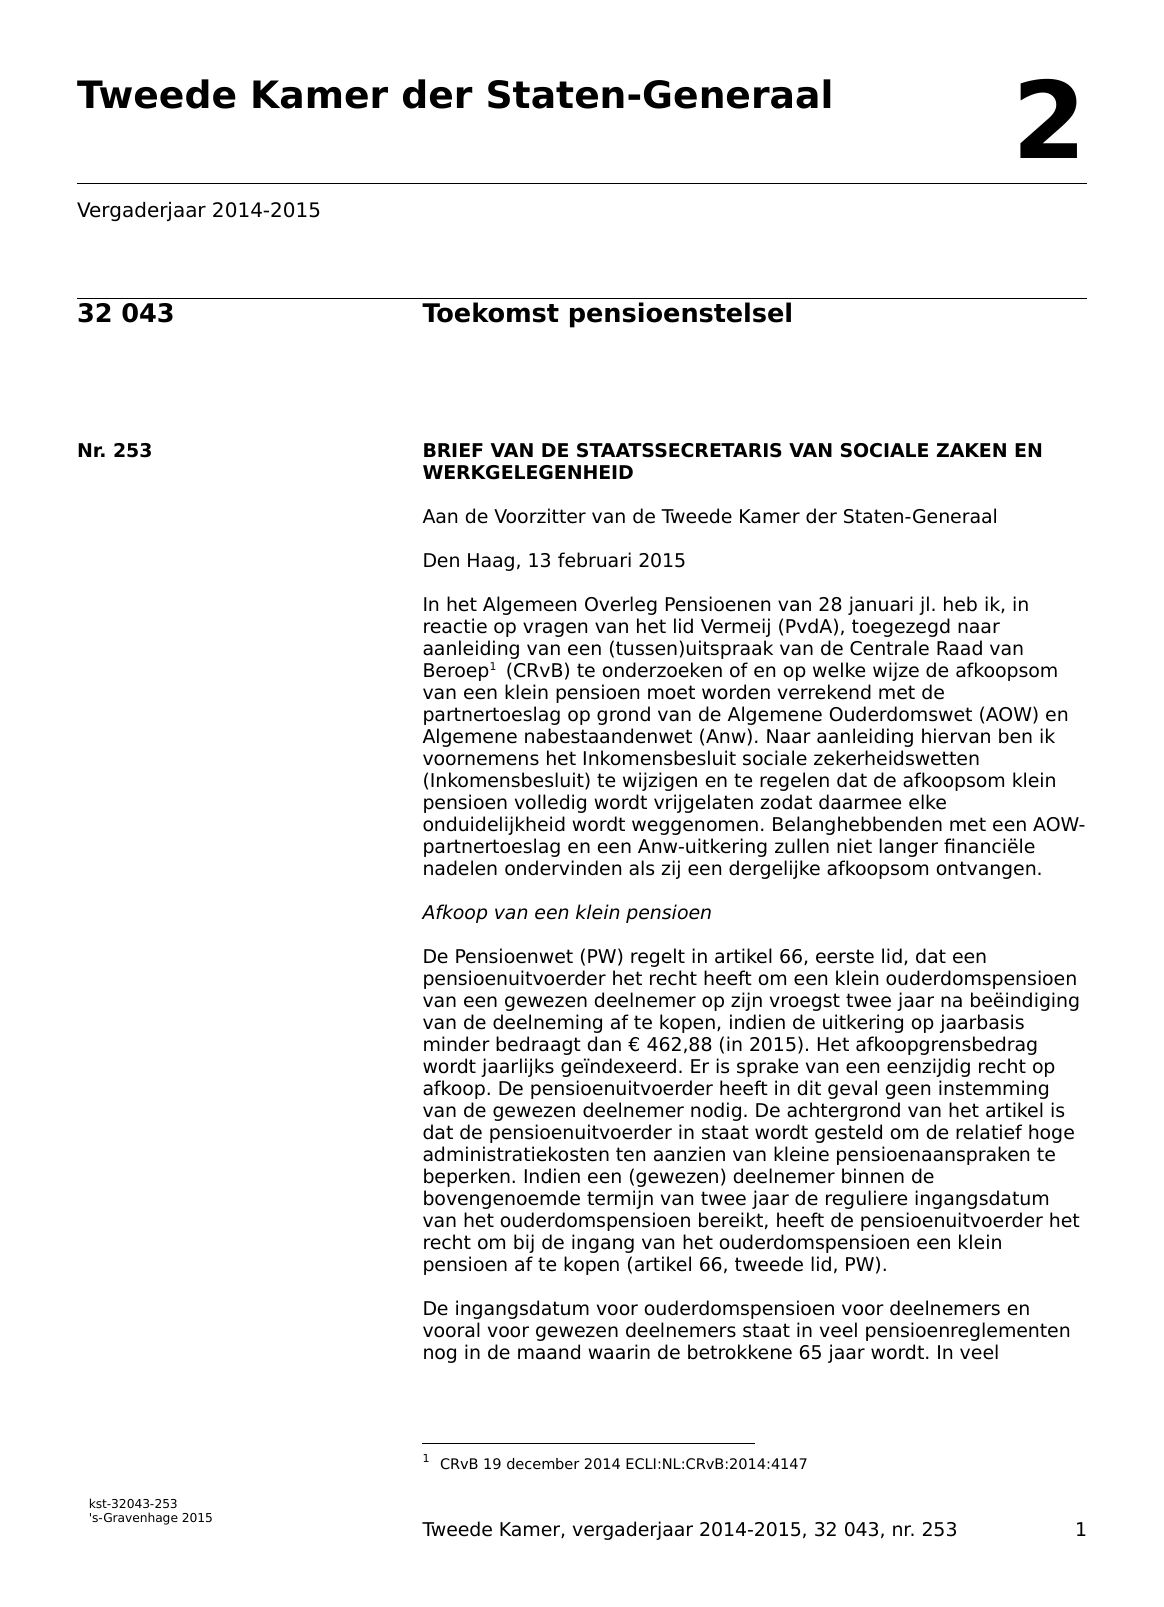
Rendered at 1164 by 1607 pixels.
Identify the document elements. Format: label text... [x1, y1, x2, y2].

text In het Algemeen Overleg Pensioenen van 28 januari jl. heb ik, in reactie op vragen van het lid Vermeij (PvdA), toegezegd naar aanleiding van een (tussen)uitspraak van de Centrale Raad van Beroep (CRvB) te onderzoeken of en op welke wijze de afkoopsom van een klein pensioen moet worden verrekend met de partnertoeslag op grond van de Algemene Ouderdomswet (AOW) en Algemene nabestaandenwet (Anw). Naar aanleiding hiervan ben ik voornemens het Inkomensbesluit sociale zekerheidswetten (Inkomensbesluit) te wijzigen en te regelen dat de afkoopsom klein pensioen volledig wordt vrijgelaten zodat daarmee elke onduidelijkheid wordt weggenomen. Belanghebbenden met een AOW-partnertoeslag en een Anw-uitkering zullen niet langer financiële nadelen ondervinden als zij een dergelijke afkoopsom ontvangen. [422, 594, 1087, 880]
text Den Haag, 13 februari 2015 [422, 550, 1087, 572]
text 's-Gravenhage 2015 [88, 1511, 323, 1525]
table_cell Vergaderjaar 2014-2015 [77, 184, 1087, 298]
subtitle Afkoop van een klein pensioen [422, 902, 1087, 924]
text kst-32043-253 [88, 1497, 323, 1511]
text Aan de Voorzitter van de Tweede Kamer der Staten-Generaal [422, 506, 1087, 528]
table_header Tweede Kamer der Staten-Generaal [77, 59, 886, 183]
text De Pensioenwet (PW) regelt in artikel 66, eerste lid, dat een pensioenuitvoerder het recht heeft om een klein ouderdomspensioen van een gewezen deelnemer op zijn vroegst twee jaar na beëindiging van de deelneming af te kopen, indien de uitkering op jaarbasis minder bedraagt dan € 462,88 (in 2015). Het afkoopgrensbedrag wordt jaarlijks geïndexeerd. Er is sprake van een eenzijdig recht op afkoop. De pensioenuitvoerder heeft in dit geval geen instemming van de gewezen deelnemer nodig. De achtergrond van het artikel is dat de pensioenuitvoerder in staat wordt gesteld om de relatief hoge administratiekosten ten aanzien van kleine pensioenaanspraken te beperken. Indien een (gewezen) deelnemer binnen de bovengenoemde termijn van twee jaar de reguliere ingangsdatum van het ouderdomspensioen bereikt, heeft de pensioenuitvoerder het recht om bij de ingang van het ouderdomspensioen een klein pensioen af te kopen (artikel 66, tweede lid, PW). [422, 946, 1087, 1276]
subtitle Nr. 253 BRIEF VAN DE STAATSSECRETARIS VAN SOCIALE ZAKEN EN WERKGELEGENHEID [77, 440, 1087, 484]
subtitle 32 043 Toekomst pensioenstelsel [77, 299, 1087, 329]
table_header 2 [886, 59, 1087, 183]
text CRvB 19 december 2014 ECLI:NL:CRvB:2014:4147 [422, 1452, 1087, 1474]
text De ingangsdatum voor ouderdomspensioen voor deelnemers en vooral voor gewezen deelnemers staat in veel pensioenreglementen nog in de maand waarin de betrokkene 65 jaar wordt. In veel [422, 1298, 1087, 1364]
